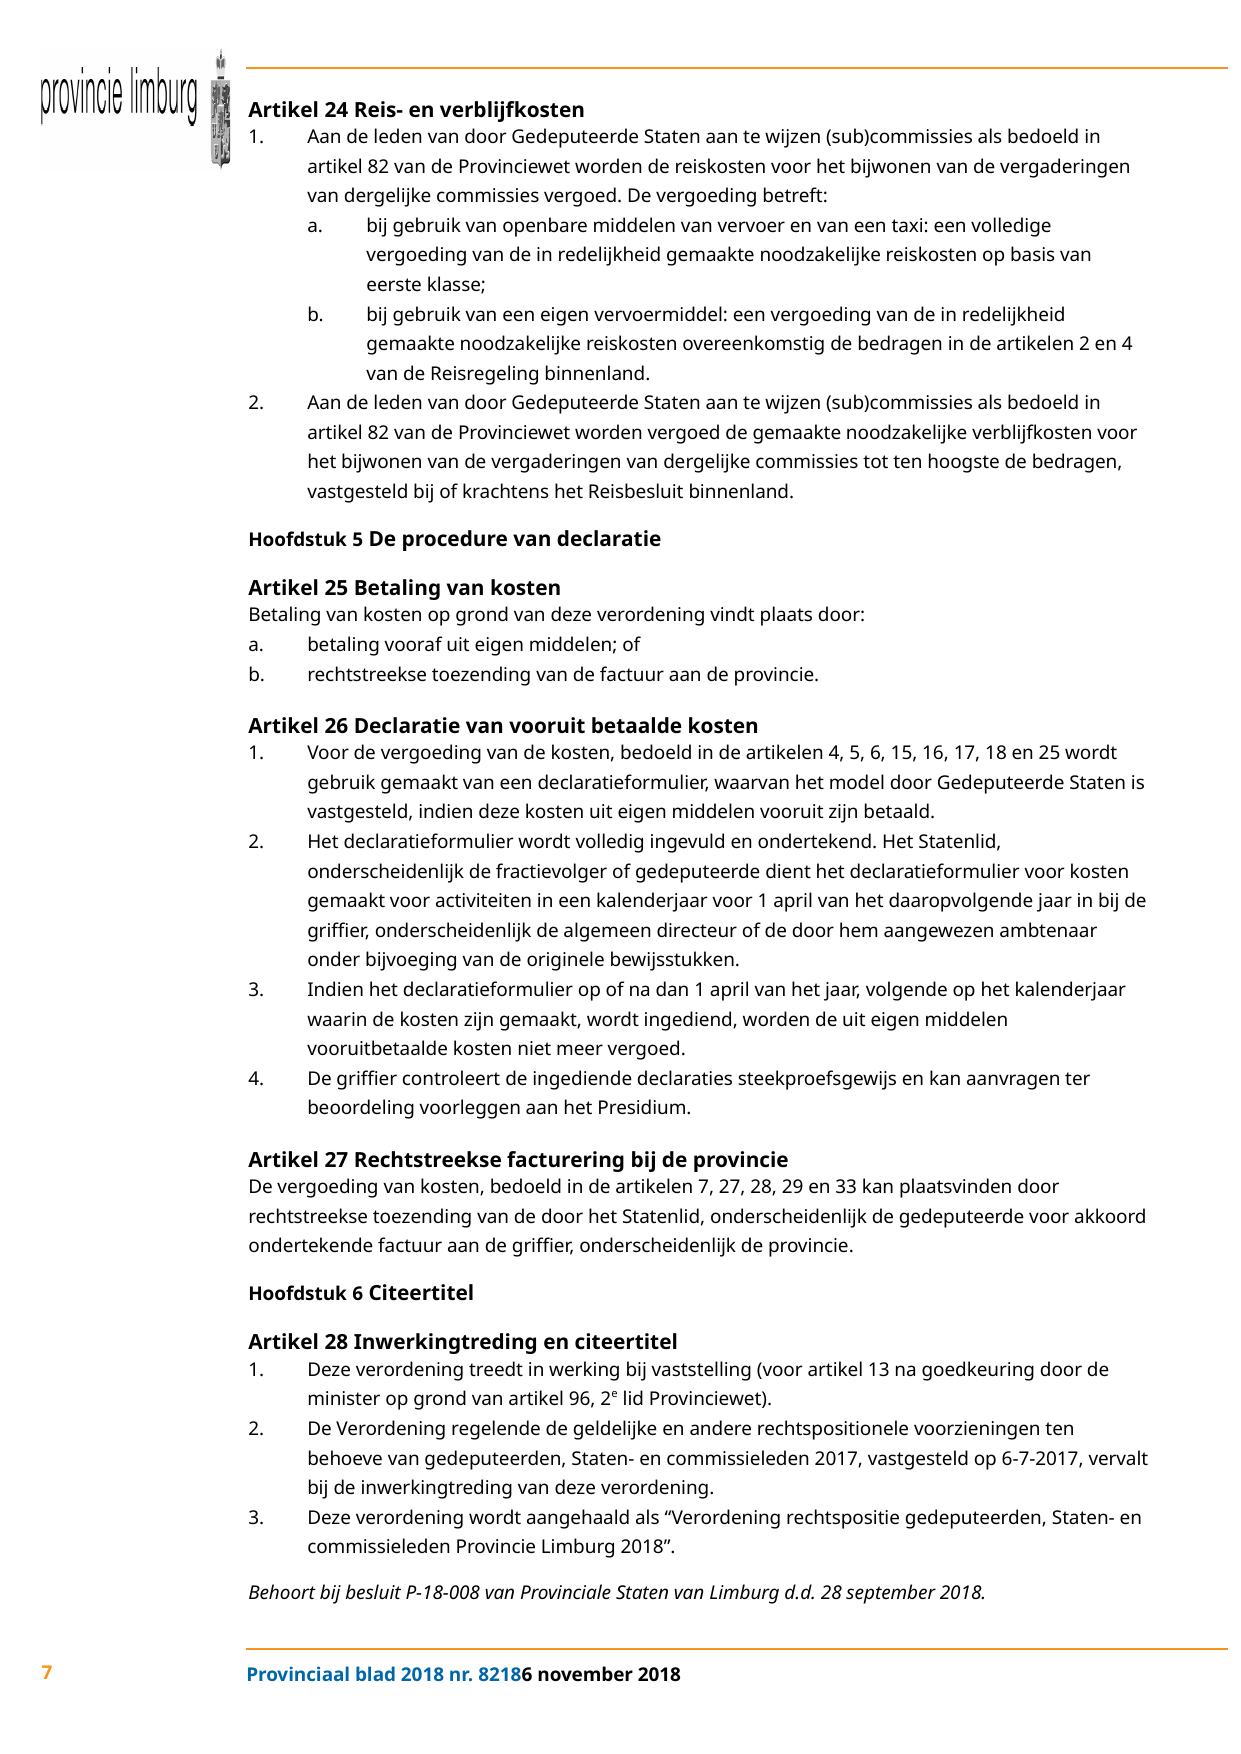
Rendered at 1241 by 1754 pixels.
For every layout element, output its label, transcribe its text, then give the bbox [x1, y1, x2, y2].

text Betaling van kosten op grond van deze verordening vindt plaats door: [248, 602, 1152, 627]
text Artikel 25 Betaling van kosten [248, 573, 1152, 602]
picture [41, 47, 231, 172]
text Hoofdstuk 6 Citeertitel [248, 1278, 1152, 1307]
text Artikel 26 Declaratie van vooruit betaalde kosten [248, 711, 1152, 739]
list Voor de vergoeding van de kosten, bedoeld in de artikelen 4, 5, 6, 15, 16, 17, 18 en 25 wordt gebruik gemaakt van een declaratieformulier, waarvan het model door Gedeputeerde Staten is vastgesteld, indien deze kosten uit eigen middelen vooruit zijn betaald. [248, 739, 1152, 824]
list bij gebruik van een eigen vervoermiddel: een vergoeding van de in redelijkheid gemaakte noodzakelijke reiskosten overeenkomstig de bedragen in de artikelen 2 en 4 van de Reisregeling binnenland. [307, 301, 1152, 386]
text Artikel 28 Inwerkingtreding en citeertitel [248, 1327, 1152, 1356]
list Indien het declaratieformulier op of na dan 1 april van het jaar, volgende op het kalenderjaar waarin de kosten zijn gemaakt, wordt ingediend, worden de uit eigen middelen vooruitbetaalde kosten niet meer vergoed. [248, 976, 1152, 1061]
text Hoofdstuk 5 De procedure van declaratie [248, 524, 1152, 552]
text Artikel 24 Reis- en verblijfkosten [248, 95, 1152, 123]
list De griffier controleert de ingediende declaraties steekproefsgewijs en kan aanvragen ter beoordeling voorleggen aan het Presidium. [248, 1065, 1152, 1120]
list Deze verordening treedt in werking bij vaststelling (voor artikel 13 na goedkeuring door de minister op grond van artikel 96, 2e lid Provinciewet). [248, 1356, 1152, 1411]
list Aan de leden van door Gedeputeerde Staten aan te wijzen (sub)commissies als bedoeld in artikel 82 van de Provinciewet worden vergoed de gemaakte noodzakelijke verblijfkosten voor het bijwonen van de vergaderingen van dergelijke commissies tot ten hoogste de bedragen, vastgesteld bij of krachtens het Reisbesluit binnenland. [248, 389, 1152, 504]
list bij gebruik van openbare middelen van vervoer en van een taxi: een volledige vergoeding van de in redelijkheid gemaakte noodzakelijke reiskosten op basis van eerste klasse; [307, 212, 1152, 297]
list Het declaratieformulier wordt volledig ingevuld en ondertekend. Het Statenlid, onderscheidenlijk de fractievolger of gedeputeerde dient het declaratieformulier voor kosten gemaakt voor activiteiten in een kalenderjaar voor 1 april van het daaropvolgende jaar in bij de griffier, onderscheidenlijk de algemeen directeur of de door hem aangewezen ambtenaar onder bijvoeging van de originele bewijsstukken. [248, 828, 1152, 972]
text De vergoeding van kosten, bedoeld in de artikelen 7, 27, 28, 29 en 33 kan plaatsvinden door rechtstreekse toezending van de door het Statenlid, onderscheidenlijk de gedeputeerde voor akkoord ondertekende factuur aan de griffier, onderscheidenlijk de provincie. [248, 1173, 1152, 1258]
text Behoort bij besluit P-18-008 van Provinciale Staten van Limburg d.d. 28 september 2018. [248, 1579, 1152, 1605]
list Aan de leden van door Gedeputeerde Staten aan te wijzen (sub)commissies als bedoeld in artikel 82 van de Provinciewet worden de reiskosten voor het bijwonen van de vergaderingen van dergelijke commissies vergoed. De vergoeding betreft: [248, 123, 1152, 208]
list Deze verordening wordt aangehaald als “Verordening rechtspositie gedeputeerden, Staten- en commissieleden Provincie Limburg 2018”. [248, 1504, 1152, 1559]
list betaling vooraf uit eigen middelen; of [248, 631, 1152, 657]
list De Verordening regelende de geldelijke en andere rechtspositionele voorzieningen ten behoeve van gedeputeerden, Staten- en commissieleden 2017, vastgesteld op 6-7-2017, vervalt bij de inwerkingtreding van deze verordening. [248, 1415, 1152, 1500]
list rechtstreekse toezending van de factuur aan de provincie. [248, 661, 1152, 686]
text Artikel 27 Rechtstreekse facturering bij de provincie [248, 1145, 1152, 1173]
